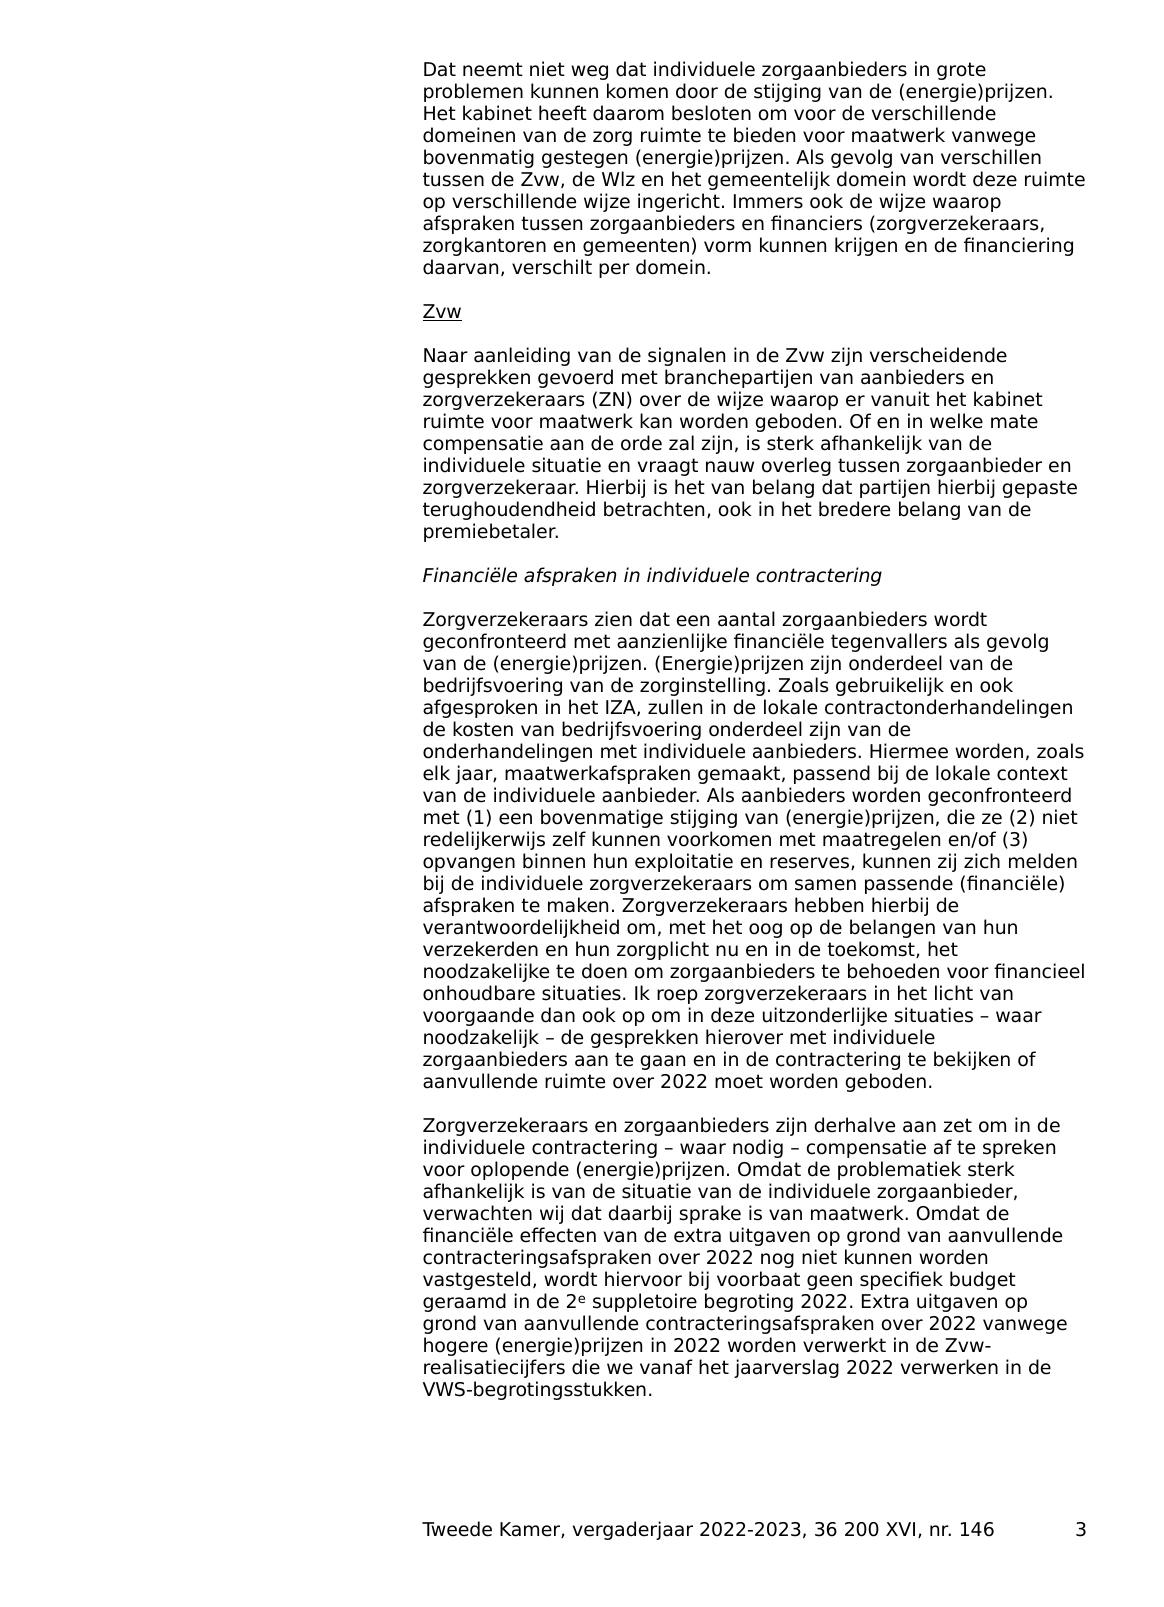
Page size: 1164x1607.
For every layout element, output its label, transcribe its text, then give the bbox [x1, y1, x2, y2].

text Zorgverzekeraars zien dat een aantal zorgaanbieders wordt geconfronteerd met aanzienlijke financiële tegenvallers als gevolg van de (energie)prijzen. (Energie)prijzen zijn onderdeel van de bedrijfsvoering van de zorginstelling. Zoals gebruikelijk en ook afgesproken in het IZA, zullen in de lokale contractonderhandelingen de kosten van bedrijfsvoering onderdeel zijn van de onderhandelingen met individuele aanbieders. Hiermee worden, zoals elk jaar, maatwerkafspraken gemaakt, passend bij de lokale context van de individuele aanbieder. Als aanbieders worden geconfronteerd met (1) een bovenmatige stijging van (energie)prijzen, die ze (2) niet redelijkerwijs zelf kunnen voorkomen met maatregelen en/of (3) opvangen binnen hun exploitatie en reserves, kunnen zij zich melden bij de individuele zorgverzekeraars om samen passende (financiële) afspraken te maken. Zorgverzekeraars hebben hierbij de verantwoordelijkheid om, met het oog op de belangen van hun verzekerden en hun zorgplicht nu en in de toekomst, het noodzakelijke te doen om zorgaanbieders te behoeden voor financieel onhoudbare situaties. Ik roep zorgverzekeraars in het licht van voorgaande dan ook op om in deze uitzonderlijke situaties – waar noodzakelijk – de gesprekken hierover met individuele zorgaanbieders aan te gaan en in de contractering te bekijken of aanvullende ruimte over 2022 moet worden geboden. [422, 609, 1087, 1093]
subtitle Financiële afspraken in individuele contractering [422, 565, 1087, 587]
subtitle Zvw [422, 301, 1087, 323]
text Zorgverzekeraars en zorgaanbieders zijn derhalve aan zet om in de individuele contractering – waar nodig – compensatie af te spreken voor oplopende (energie)prijzen. Omdat de problematiek sterk afhankelijk is van de situatie van de individuele zorgaanbieder, verwachten wij dat daarbij sprake is van maatwerk. Omdat de financiële effecten van de extra uitgaven op grond van aanvullende contracteringsafspraken over 2022 nog niet kunnen worden vastgesteld, wordt hiervoor bij voorbaat geen specifiek budget geraamd in de 2e suppletoire begroting 2022. Extra uitgaven op grond van aanvullende contracteringsafspraken over 2022 vanwege hogere (energie)prijzen in 2022 worden verwerkt in de Zvw-realisatiecijfers die we vanaf het jaarverslag 2022 verwerken in de VWS-begrotingsstukken. [422, 1115, 1087, 1401]
text Naar aanleiding van de signalen in de Zvw zijn verscheidende gesprekken gevoerd met branchepartijen van aanbieders en zorgverzekeraars (ZN) over de wijze waarop er vanuit het kabinet ruimte voor maatwerk kan worden geboden. Of en in welke mate compensatie aan de orde zal zijn, is sterk afhankelijk van de individuele situatie en vraagt nauw overleg tussen zorgaanbieder en zorgverzekeraar. Hierbij is het van belang dat partijen hierbij gepaste terughoudendheid betrachten, ook in het bredere belang van de premiebetaler. [422, 345, 1087, 543]
text Dat neemt niet weg dat individuele zorgaanbieders in grote problemen kunnen komen door de stijging van de (energie)prijzen. Het kabinet heeft daarom besloten om voor de verschillende domeinen van de zorg ruimte te bieden voor maatwerk vanwege bovenmatig gestegen (energie)prijzen. Als gevolg van verschillen tussen de Zvw, de Wlz en het gemeentelijk domein wordt deze ruimte op verschillende wijze ingericht. Immers ook de wijze waarop afspraken tussen zorgaanbieders en financiers (zorgverzekeraars, zorgkantoren en gemeenten) vorm kunnen krijgen en de financiering daarvan, verschilt per domein. [422, 59, 1087, 279]
